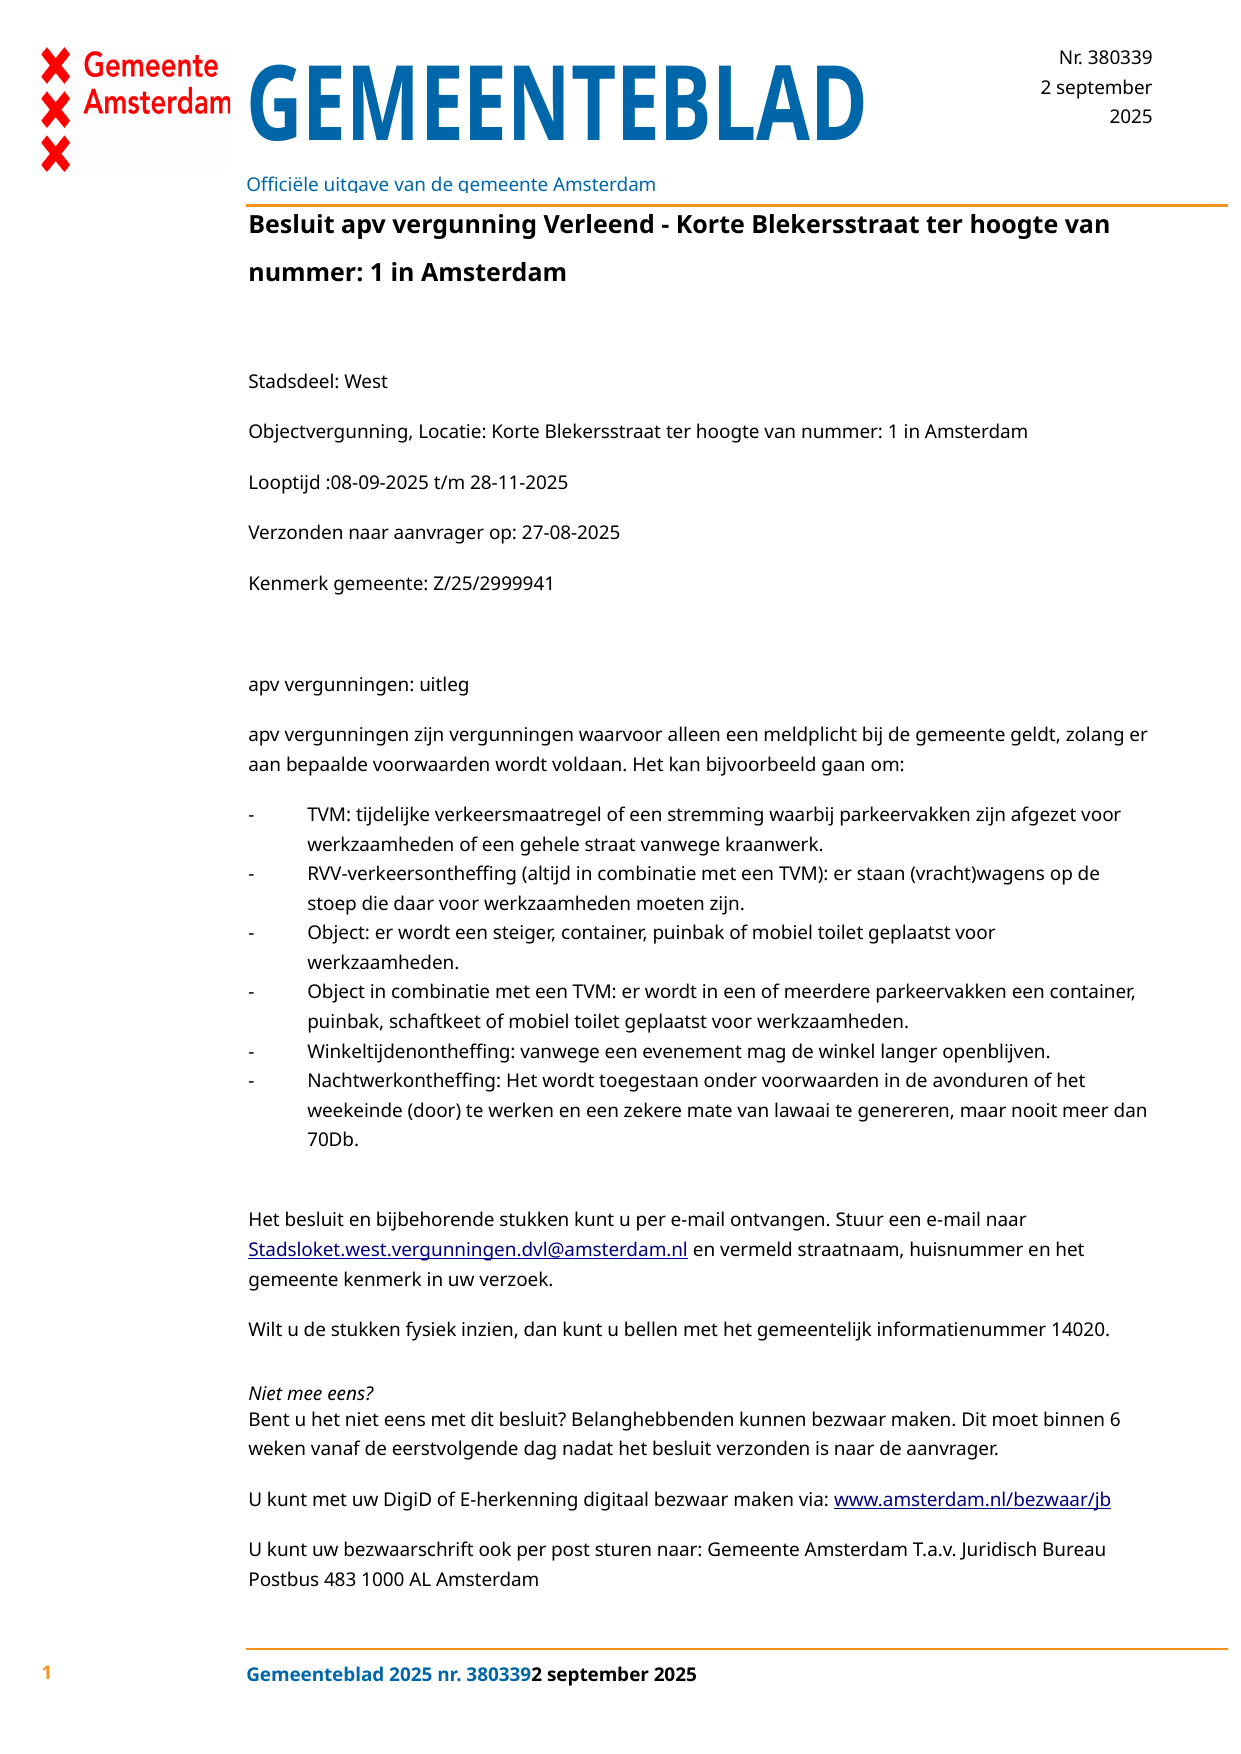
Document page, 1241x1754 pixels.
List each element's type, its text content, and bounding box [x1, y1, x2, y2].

list Object: er wordt een steiger, container, puinbak of mobiel toilet geplaatst voor werkzaamheden. [248, 919, 1152, 975]
text Objectvergunning, Locatie: Korte Blekersstraat ter hoogte van nummer: 1 in Amsterdam [248, 419, 1152, 444]
text apv vergunningen: uitleg [248, 671, 1152, 697]
text Stadsdeel: West [248, 368, 1152, 394]
text Wilt u de stukken fysiek inzien, dan kunt u bellen met het gemeentelijk informatienummer 14020. [248, 1316, 1152, 1342]
text Bent u het niet eens met dit besluit? Belanghebbenden kunnen bezwaar maken. Dit moet binnen 6 weken vanaf de eerstvolgende dag nadat het besluit verzonden is naar de aanvrager. [248, 1406, 1152, 1461]
text apv vergunningen zijn vergunningen waarvoor alleen een meldplicht bij de gemeente geldt, zolang er aan bepaalde voorwaarden wordt voldaan. Het kan bijvoorbeeld gaan om: [248, 721, 1152, 777]
text Kenmerk gemeente: Z/25/2999941 [248, 570, 1152, 596]
list RVV-verkeersontheffing (altijd in combinatie met een TVM): er staan (vracht)wagens op de stoep die daar voor werkzaamheden moeten zijn. [248, 860, 1152, 916]
text U kunt met uw DigiD of E-herkenning digitaal bezwaar maken via: www.amsterdam.nl/bezwaar/jb [248, 1486, 1152, 1512]
text Niet mee eens? [248, 1380, 1152, 1406]
list TVM: tijdelijke verkeersmaatregel of een stremming waarbij parkeervakken zijn afgezet voor werkzaamheden of een gehele straat vanwege kraanwerk. [248, 801, 1152, 857]
list Winkeltijdenontheffing: vanwege een evenement mag de winkel langer openblijven. [248, 1038, 1152, 1064]
picture [41, 47, 231, 172]
list Nachtwerkontheffing: Het wordt toegestaan onder voorwaarden in de avonduren of het weekeinde (door) te werken en een zekere mate van lawaai te genereren, maar nooit meer dan 70Db. [248, 1067, 1152, 1152]
text U kunt uw bezwaarschrift ook per post sturen naar: Gemeente Amsterdam T.a.v. Juridisch Bureau Postbus 483 1000 AL Amsterdam [248, 1536, 1152, 1592]
list Object in combinatie met een TVM: er wordt in een of meerdere parkeervakken een container, puinbak, schaftkeet of mobiel toilet geplaatst voor werkzaamheden. [248, 979, 1152, 1034]
text Looptijd :08-09-2025 t/m 28-11-2025 [248, 469, 1152, 495]
text Besluit apv vergunning Verleend - Korte Blekersstraat ter hoogte van nummer: 1 in Amsterdam [248, 207, 1152, 288]
text Het besluit en bijbehorende stukken kunt u per e-mail ontvangen. Stuur een e-mail naar Stadsloket.west.vergunningen.dvl@amsterdam.nl en vermeld straatnaam, huisnummer en het gemeente kenmerk in uw verzoek. [248, 1207, 1152, 1292]
text Verzonden naar aanvrager op: 27-08-2025 [248, 519, 1152, 545]
